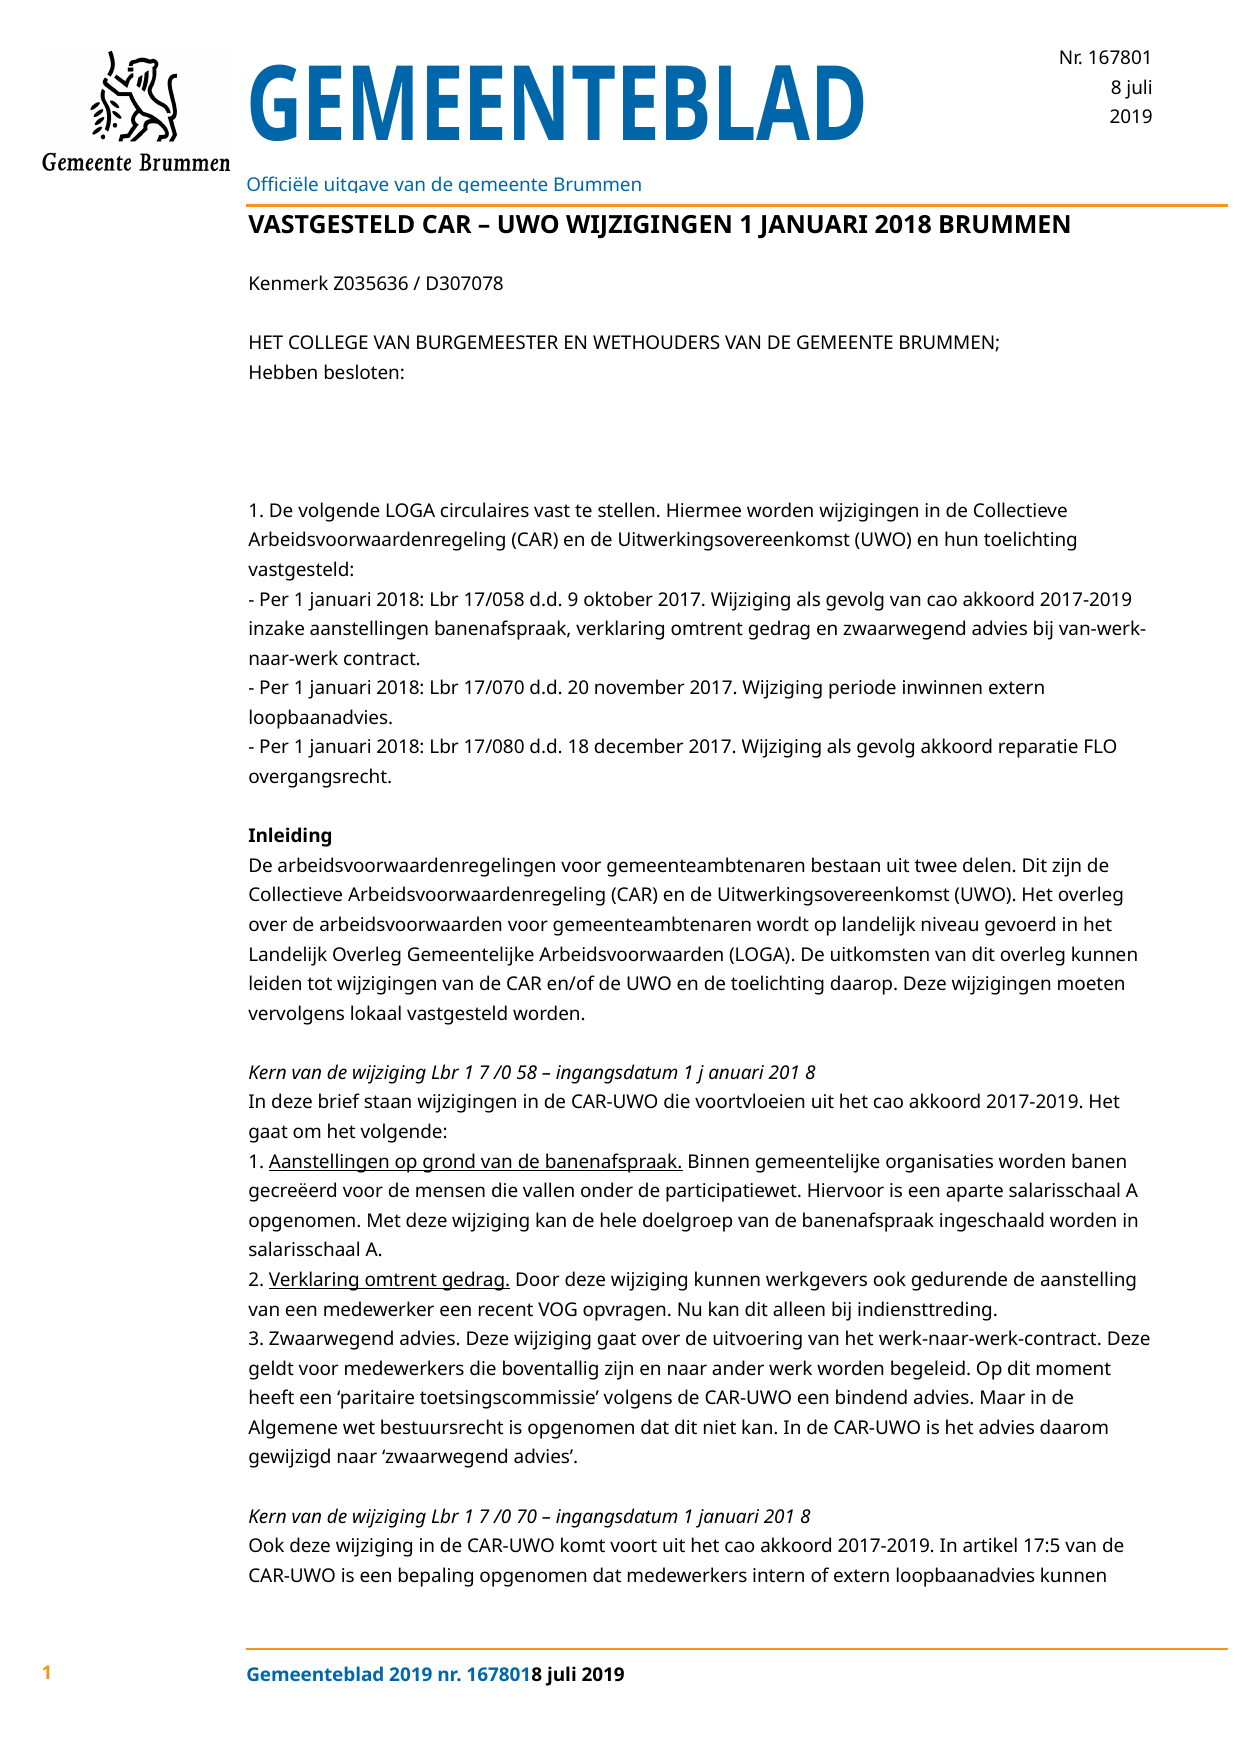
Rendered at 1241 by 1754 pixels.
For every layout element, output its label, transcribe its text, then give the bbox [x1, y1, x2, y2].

text HET COLLEGE VAN BURGEMEESTER EN WETHOUDERS VAN DE GEMEENTE BRUMMEN; [248, 329, 1152, 355]
text 1. Aanstellingen op grond van de banenafspraak. Binnen gemeentelijke organisaties worden banen gecreëerd voor de mensen die vallen onder de participatiewet. Hiervoor is een aparte salarisschaal A opgenomen. Met deze wijziging kan de hele doelgroep van de banenafspraak ingeschaald worden in salarisschaal A. [248, 1148, 1152, 1262]
text - Per 1 januari 2018: Lbr 17/058 d.d. 9 oktober 2017. Wijziging als gevolg van cao akkoord 2017-2019 inzake aanstellingen banenafspraak, verklaring omtrent gedrag en zwaarwegend advies bij van-werk-naar-werk contract. [248, 586, 1152, 671]
text Kern van de wijziging Lbr 1 7 /0 70 – ingangsdatum 1 januari 201 8 [248, 1503, 1152, 1529]
text 2. Verklaring omtrent gedrag. Door deze wijziging kunnen werkgevers ook gedurende de aanstelling van een medewerker een recent VOG opvragen. Nu kan dit alleen bij indiensttreding. [248, 1266, 1152, 1322]
text - Per 1 januari 2018: Lbr 17/080 d.d. 18 december 2017. Wijziging als gevolg akkoord reparatie FLO overgangsrecht. [248, 734, 1152, 789]
text - Per 1 januari 2018: Lbr 17/070 d.d. 20 november 2017. Wijziging periode inwinnen extern loopbaanadvies. [248, 674, 1152, 730]
text De arbeidsvoorwaardenregelingen voor gemeenteambtenaren bestaan uit twee delen. Dit zijn de Collectieve Arbeidsvoorwaardenregeling (CAR) en de Uitwerkingsovereenkomst (UWO). Het overleg over de arbeidsvoorwaarden voor gemeenteambtenaren wordt op landelijk niveau gevoerd in het Landelijk Overleg Gemeentelijke Arbeidsvoorwaarden (LOGA). De uitkomsten van dit overleg kunnen leiden tot wijzigingen van de CAR en/of de UWO en de toelichting daarop. Deze wijzigingen moeten vervolgens lokaal vastgesteld worden. [248, 852, 1152, 1026]
text 3. Zwaarwegend advies. Deze wijziging gaat over de uitvoering van het werk-naar-werk-contract. Deze geldt voor medewerkers die boventallig zijn en naar ander werk worden begeleid. Op dit moment heeft een ‘paritaire toetsingscommissie’ volgens de CAR-UWO een bindend advies. Maar in de Algemene wet bestuursrecht is opgenomen dat dit niet kan. In de CAR-UWO is het advies daarom gewijzigd naar ‘zwaarwegend advies’. [248, 1325, 1152, 1469]
picture [41, 47, 231, 172]
text Ook deze wijziging in de CAR-UWO komt voort uit het cao akkoord 2017-2019. In artikel 17:5 van de CAR-UWO is een bepaling opgenomen dat medewerkers intern of extern loopbaanadvies kunnen [248, 1532, 1152, 1588]
text Kern van de wijziging Lbr 1 7 /0 58 – ingangsdatum 1 j anuari 201 8 [248, 1059, 1152, 1085]
text 1. De volgende LOGA circulaires vast te stellen. Hiermee worden wijzigingen in de Collectieve Arbeidsvoorwaardenregeling (CAR) en de Uitwerkingsovereenkomst (UWO) en hun toelichting vastgesteld: [248, 497, 1152, 582]
text Inleiding [248, 822, 1152, 848]
text In deze brief staan wijzigingen in de CAR-UWO die voortvloeien uit het cao akkoord 2017-2019. Het gaat om het volgende: [248, 1089, 1152, 1144]
text Hebben besloten: [248, 359, 1152, 385]
text Kenmerk Z035636 / D307078 [248, 270, 1152, 296]
text VASTGESTELD CAR – UWO WIJZIGINGEN 1 JANUARI 2018 BRUMMEN [248, 207, 1152, 241]
